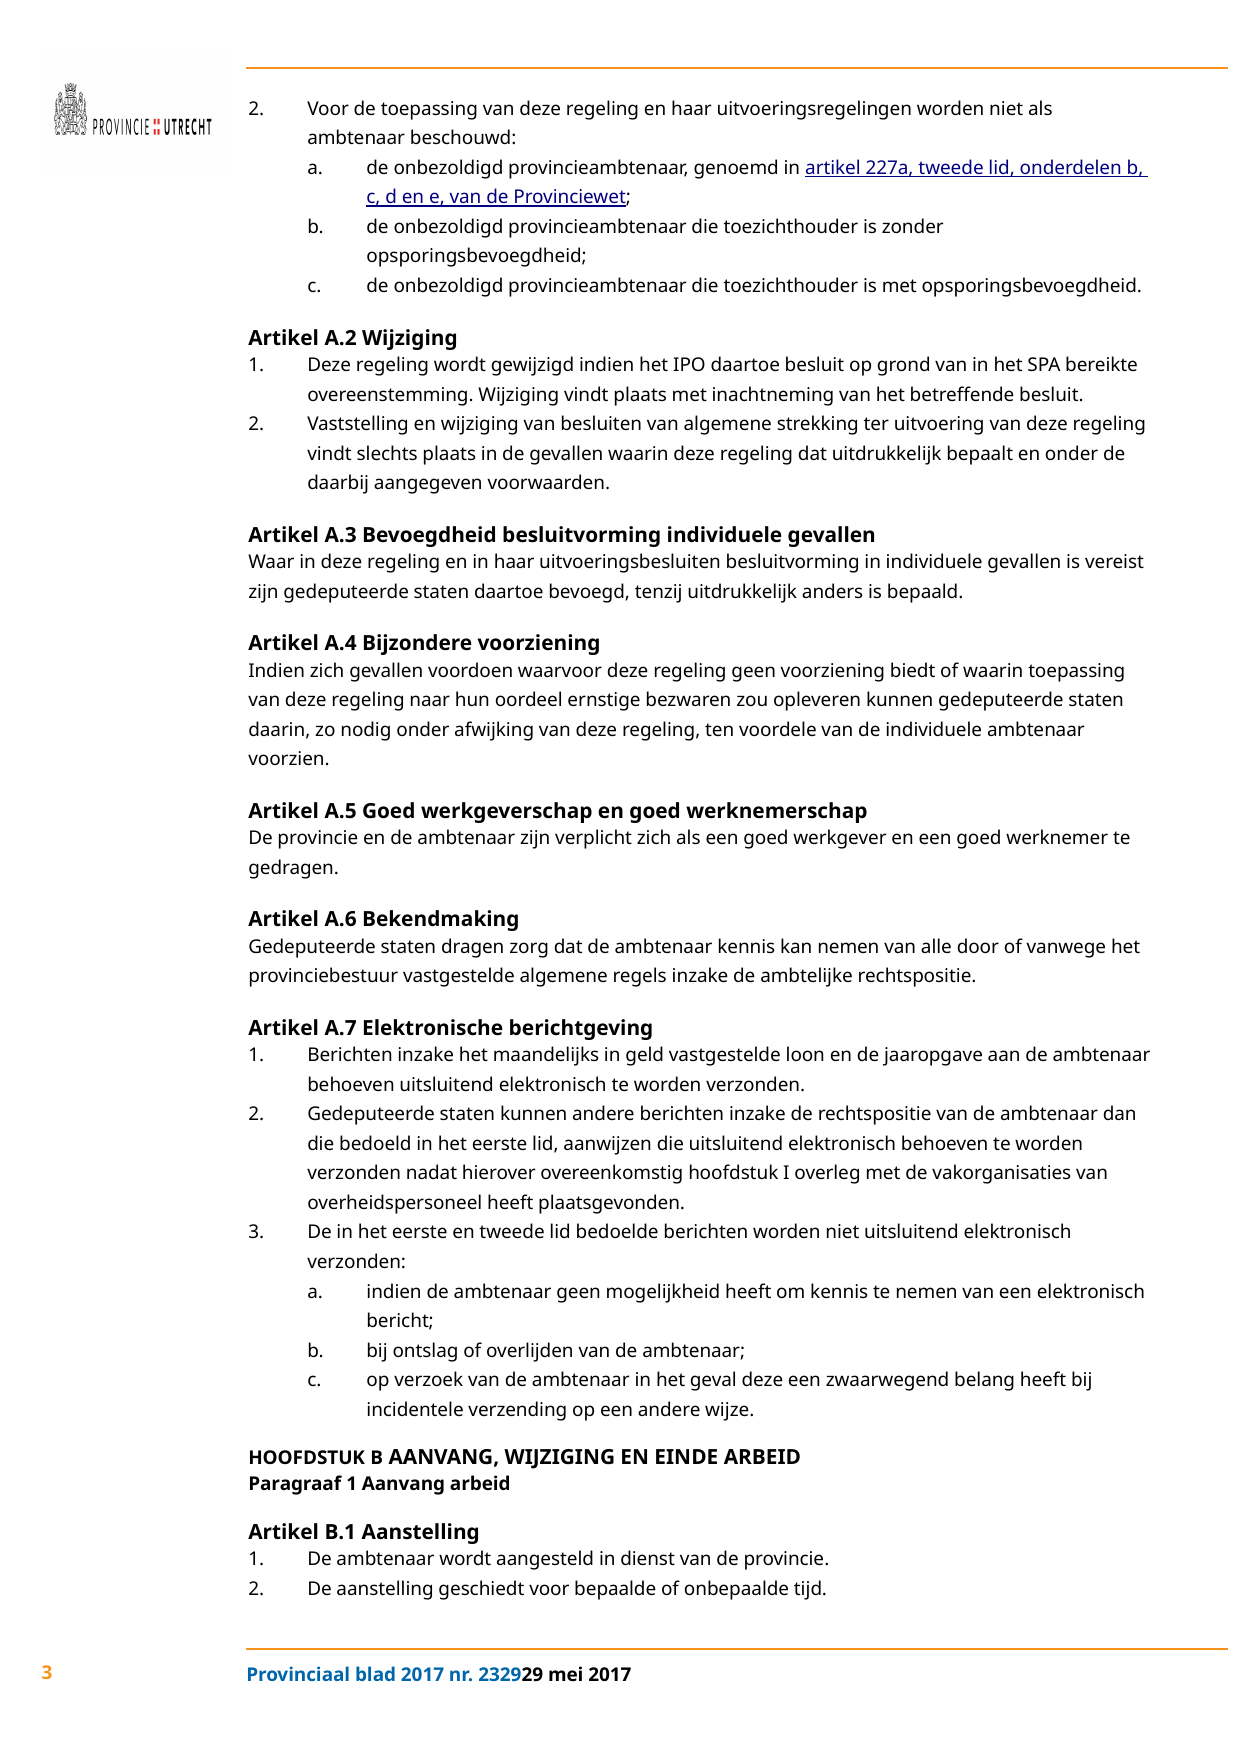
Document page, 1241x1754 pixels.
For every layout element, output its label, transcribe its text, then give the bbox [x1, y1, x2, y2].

text Indien zich gevallen voordoen waarvoor deze regeling geen voorziening biedt of waarin toepassing van deze regeling naar hun oordeel ernstige bezwaren zou opleveren kunnen gedeputeerde staten daarin, zo nodig onder afwijking van deze regeling, ten voordele van de individuele ambtenaar voorzien. [248, 657, 1152, 771]
list de onbezoldigd provincieambtenaar, genoemd in artikel 227a, tweede lid, onderdelen b, c, d en e, van de Provinciewet; [307, 154, 1152, 209]
list bij ontslag of overlijden van de ambtenaar; [307, 1337, 1152, 1363]
text Artikel A.7 Elektronische berichtgeving [248, 1013, 1152, 1041]
list Vaststelling en wijziging van besluiten van algemene strekking ter uitvoering van deze regeling vindt slechts plaats in de gevallen waarin deze regeling dat uitdrukkelijk bepaalt en onder de daarbij aangegeven voorwaarden. [248, 410, 1152, 495]
text Artikel A.5 Goed werkgeverschap en goed werknemerschap [248, 796, 1152, 824]
text HOOFDSTUK B AANVANG, WIJZIGING EN EINDE ARBEID [248, 1442, 1152, 1470]
list op verzoek van de ambtenaar in het geval deze een zwaarwegend belang heeft bij incidentele verzending op een andere wijze. [307, 1367, 1152, 1422]
picture [41, 47, 231, 172]
text De provincie en de ambtenaar zijn verplicht zich als een goed werkgever en een goed werknemer te gedragen. [248, 824, 1152, 880]
text Gedeputeerde staten dragen zorg dat de ambtenaar kennis kan nemen van alle door of vanwege het provinciebestuur vastgestelde algemene regels inzake de ambtelijke rechtspositie. [248, 933, 1152, 988]
text Artikel A.2 Wijziging [248, 323, 1152, 351]
list de onbezoldigd provincieambtenaar die toezichthouder is met opsporingsbevoegdheid. [307, 272, 1152, 298]
list Berichten inzake het maandelijks in geld vastgestelde loon en de jaaropgave aan de ambtenaar behoeven uitsluitend elektronisch te worden verzonden. [248, 1041, 1152, 1097]
list De ambtenaar wordt aangesteld in dienst van de provincie. [248, 1545, 1152, 1571]
list Voor de toepassing van deze regeling en haar uitvoeringsregelingen worden niet als ambtenaar beschouwd: [248, 95, 1152, 150]
text Artikel A.4 Bijzondere voorziening [248, 628, 1152, 657]
list De in het eerste en tweede lid bedoelde berichten worden niet uitsluitend elektronisch verzonden: [248, 1219, 1152, 1274]
text Artikel A.3 Bevoegdheid besluitvorming individuele gevallen [248, 520, 1152, 548]
text Paragraaf 1 Aanvang arbeid [248, 1470, 1152, 1496]
text Artikel B.1 Aanstelling [248, 1517, 1152, 1545]
list De aanstelling geschiedt voor bepaalde of onbepaalde tijd. [248, 1575, 1152, 1601]
text Artikel A.6 Bekendmaking [248, 904, 1152, 933]
text Waar in deze regeling en in haar uitvoeringsbesluiten besluitvorming in individuele gevallen is vereist zijn gedeputeerde staten daartoe bevoegd, tenzij uitdrukkelijk anders is bepaald. [248, 548, 1152, 604]
list indien de ambtenaar geen mogelijkheid heeft om kennis te nemen van een elektronisch bericht; [307, 1278, 1152, 1333]
list de onbezoldigd provincieambtenaar die toezichthouder is zonder opsporingsbevoegdheid; [307, 213, 1152, 268]
list Gedeputeerde staten kunnen andere berichten inzake de rechtspositie van de ambtenaar dan die bedoeld in het eerste lid, aanwijzen die uitsluitend elektronisch behoeven te worden verzonden nadat hierover overeenkomstig hoofdstuk I overleg met de vakorganisaties van overheidspersoneel heeft plaatsgevonden. [248, 1100, 1152, 1215]
list Deze regeling wordt gewijzigd indien het IPO daartoe besluit op grond van in het SPA bereikte overeenstemming. Wijziging vindt plaats met inachtneming van het betreffende besluit. [248, 351, 1152, 406]
